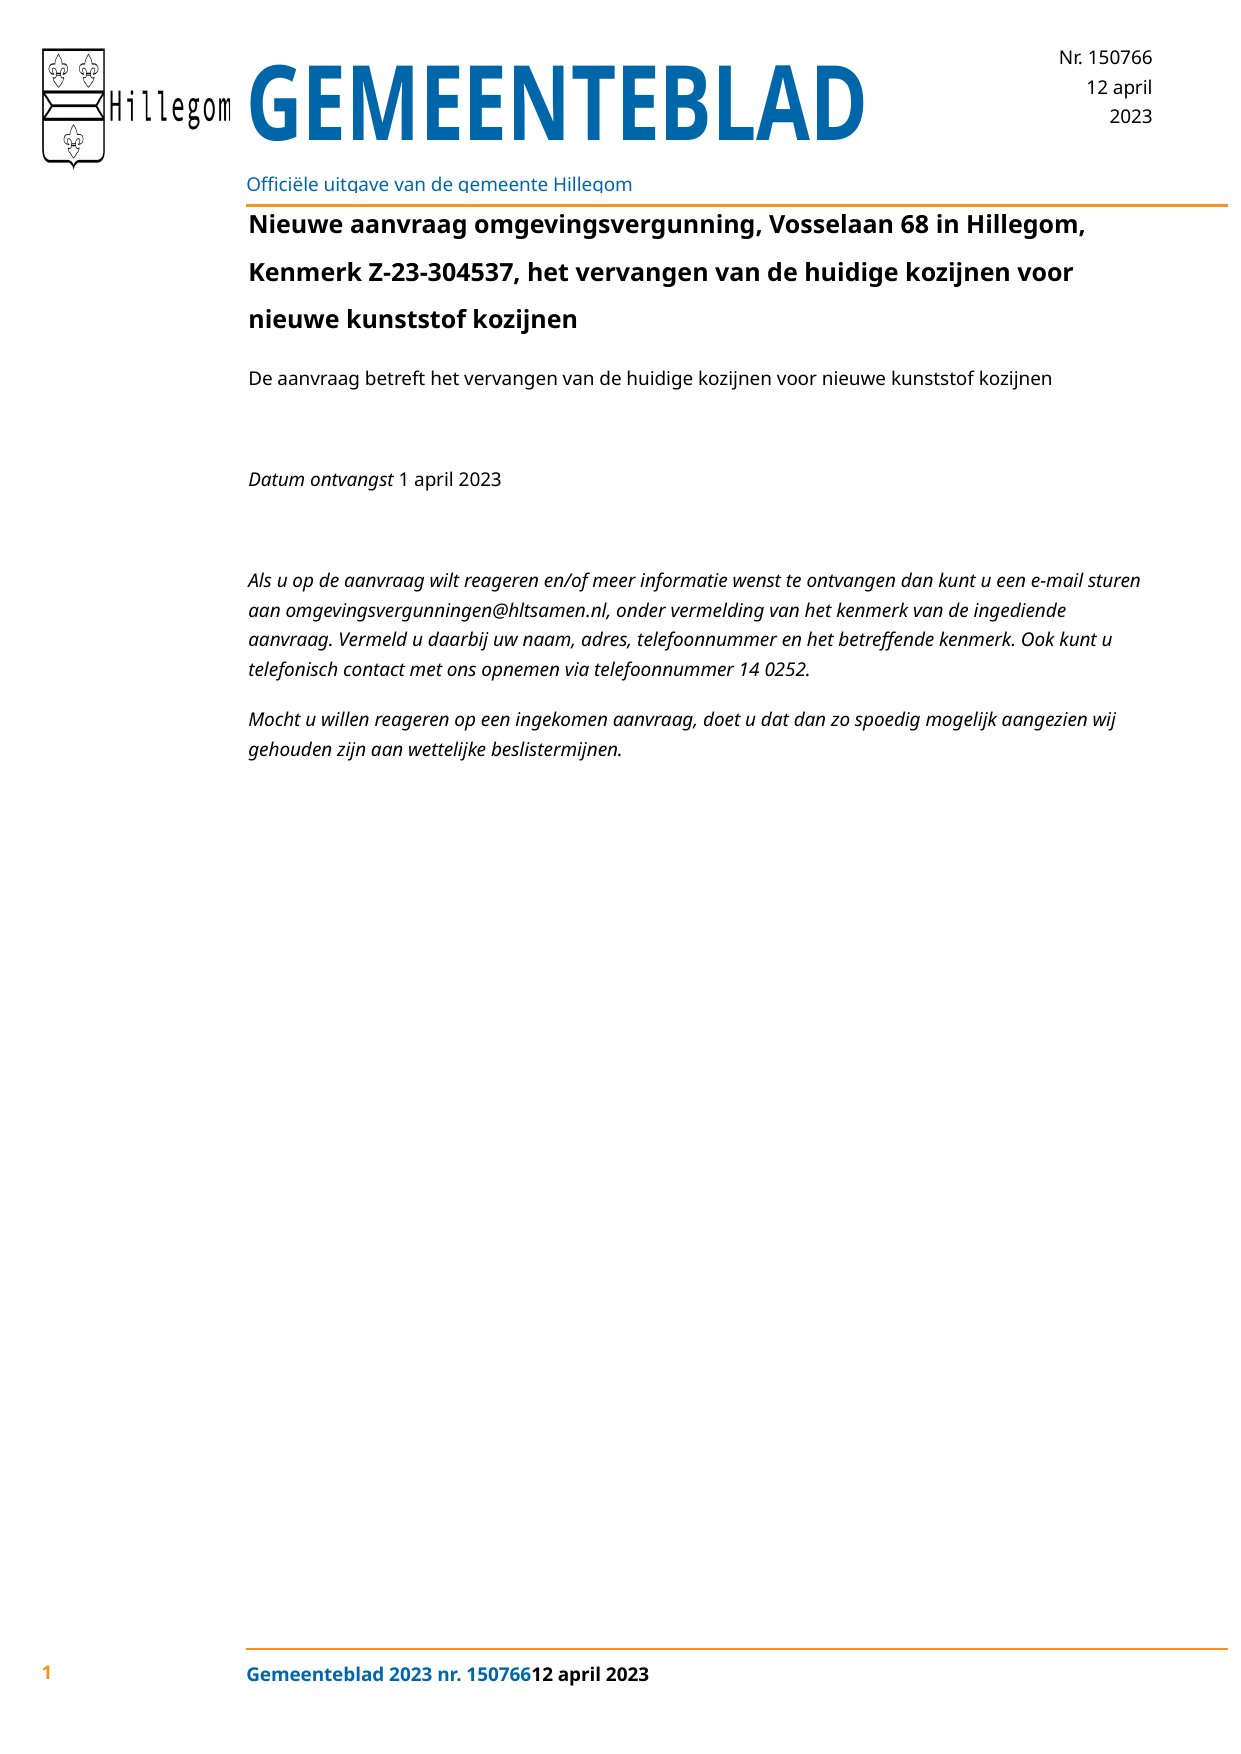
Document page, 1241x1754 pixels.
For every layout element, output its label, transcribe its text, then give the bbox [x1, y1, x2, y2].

text Datum ontvangst 1 april 2023 [248, 466, 1152, 492]
text De aanvraag betreft het vervangen van de huidige kozijnen voor nieuwe kunststof kozijnen [248, 366, 1152, 391]
picture [41, 47, 231, 172]
text Nieuwe aanvraag omgevingsvergunning, Vosselaan 68 in Hillegom, Kenmerk Z-23-304537, het vervangen van de huidige kozijnen voor nieuwe kunststof kozijnen [248, 207, 1152, 336]
text Mocht u willen reageren op een ingekomen aanvraag, doet u dat dan zo spoedig mogelijk aangezien wij gehouden zijn aan wettelijke beslistermijnen. [248, 706, 1152, 762]
text Als u op de aanvraag wilt reageren en/of meer informatie wenst te ontvangen dan kunt u een e-mail sturen aan omgevingsvergunningen@hltsamen.nl, onder vermelding van het kenmerk van de ingediende aanvraag. Vermeld u daarbij uw naam, adres, telefoonnummer en het betreffende kenmerk. Ook kunt u telefonisch contact met ons opnemen via telefoonnummer 14 0252. [248, 567, 1152, 682]
